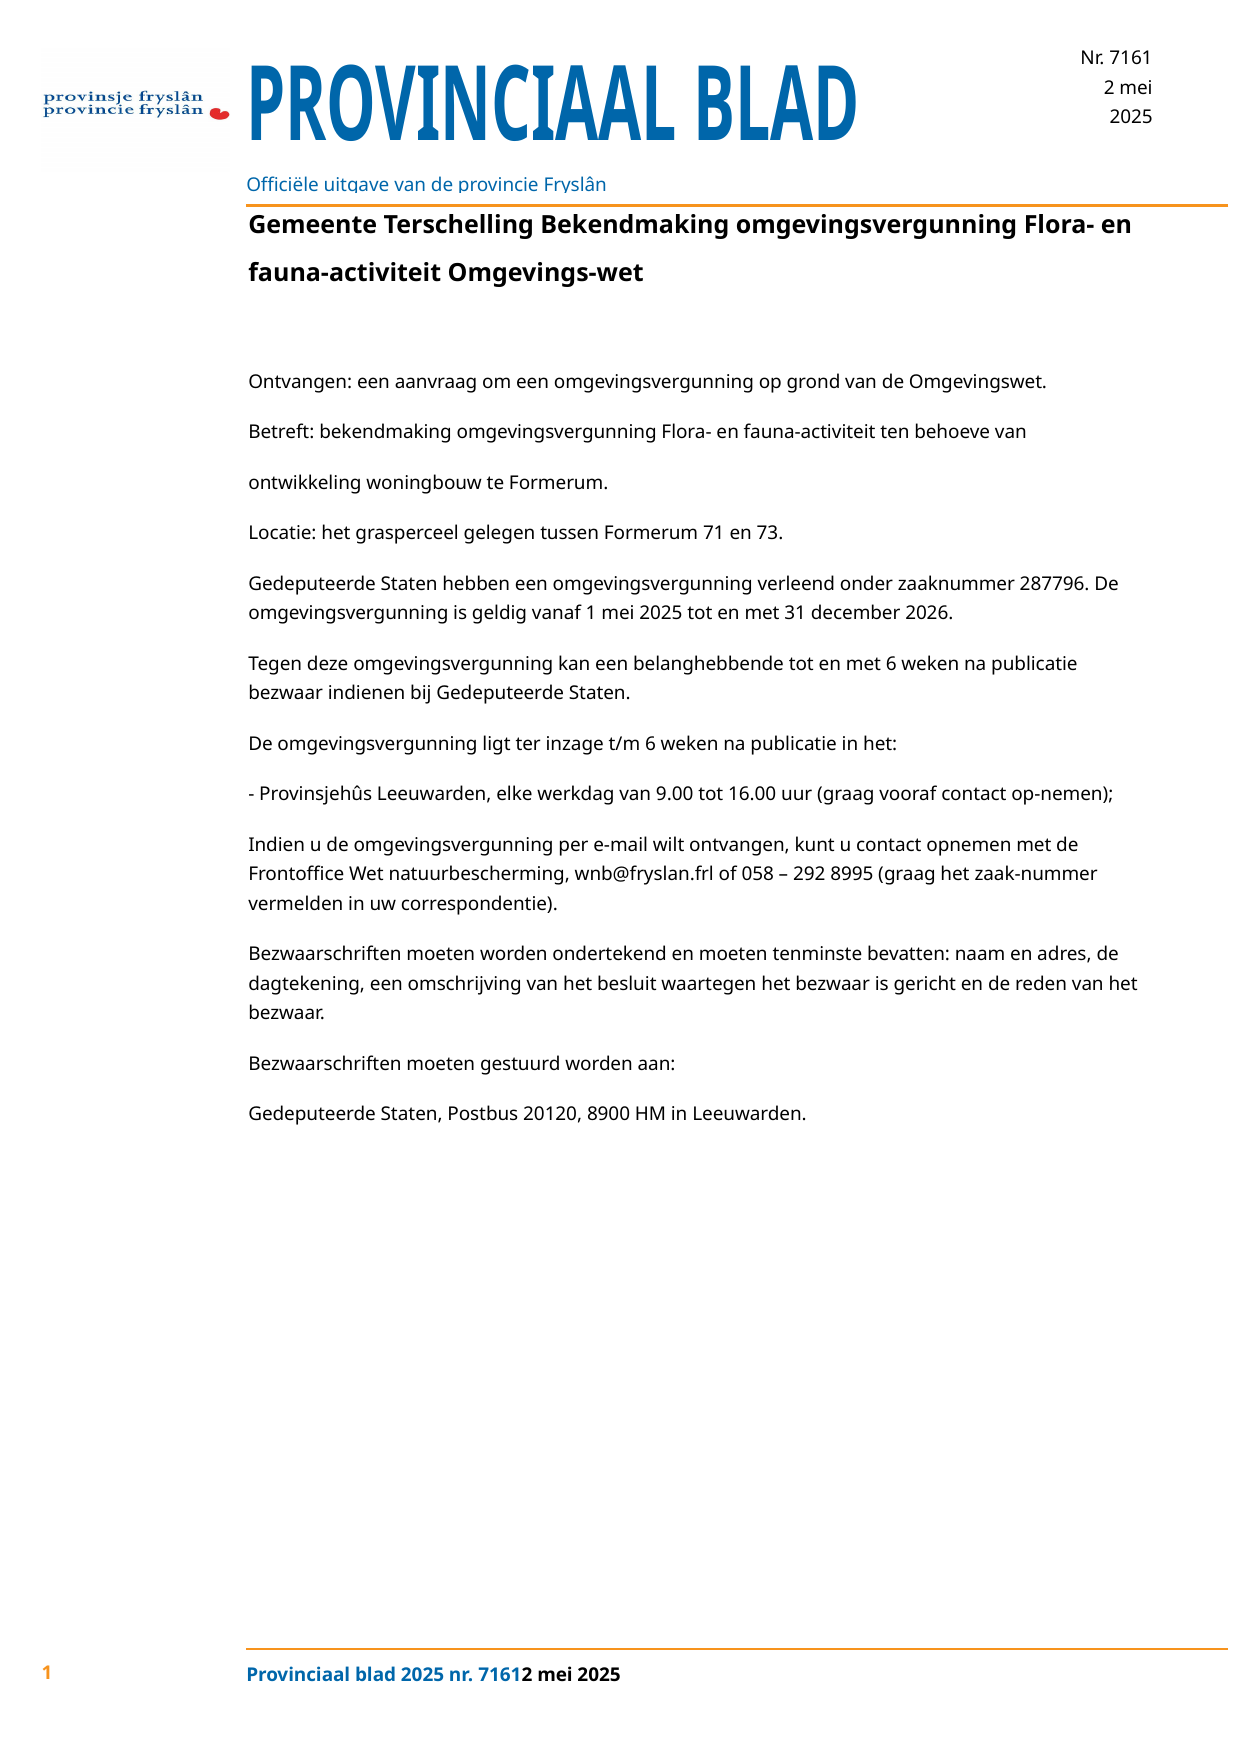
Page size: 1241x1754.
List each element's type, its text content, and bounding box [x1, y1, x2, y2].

text Bezwaarschriften moeten worden ondertekend en moeten tenminste bevatten: naam en adres, de dagtekening, een omschrijving van het besluit waartegen het bezwaar is gericht en de reden van het bezwaar. [248, 940, 1152, 1025]
text Betreft: bekendmaking omgevingsvergunning Flora- en fauna-activiteit ten behoeve van [248, 419, 1152, 444]
text - Provinsjehûs Leeuwarden, elke werkdag van 9.00 tot 16.00 uur (graag vooraf contact op-nemen); [248, 780, 1152, 806]
text De omgevingsvergunning ligt ter inzage t/m 6 weken na publicatie in het: [248, 730, 1152, 756]
text Gemeente Terschelling Bekendmaking omgevingsvergunning Flora- en fauna-activiteit Omgevings-wet [248, 207, 1152, 288]
text Bezwaarschriften moeten gestuurd worden aan: [248, 1050, 1152, 1076]
text Ontvangen: een aanvraag om een omgevingsvergunning op grond van de Omgevingswet. [248, 368, 1152, 394]
text Locatie: het grasperceel gelegen tussen Formerum 71 en 73. [248, 519, 1152, 545]
text Gedeputeerde Staten hebben een omgevingsvergunning verleend onder zaaknummer 287796. De omgevingsvergunning is geldig vanaf 1 mei 2025 tot en met 31 december 2026. [248, 570, 1152, 625]
text Indien u de omgevingsvergunning per e-mail wilt ontvangen, kunt u contact opnemen met de Frontoffice Wet natuurbescherming, wnb@fryslan.frl of 058 – 292 8995 (graag het zaak-nummer vermelden in uw correspondentie). [248, 831, 1152, 916]
picture [41, 47, 231, 172]
text Tegen deze omgevingsvergunning kan een belanghebbende tot en met 6 weken na publicatie bezwaar indienen bij Gedeputeerde Staten. [248, 650, 1152, 705]
text Gedeputeerde Staten, Postbus 20120, 8900 HM in Leeuwarden. [248, 1100, 1152, 1126]
text ontwikkeling woningbouw te Formerum. [248, 469, 1152, 495]
